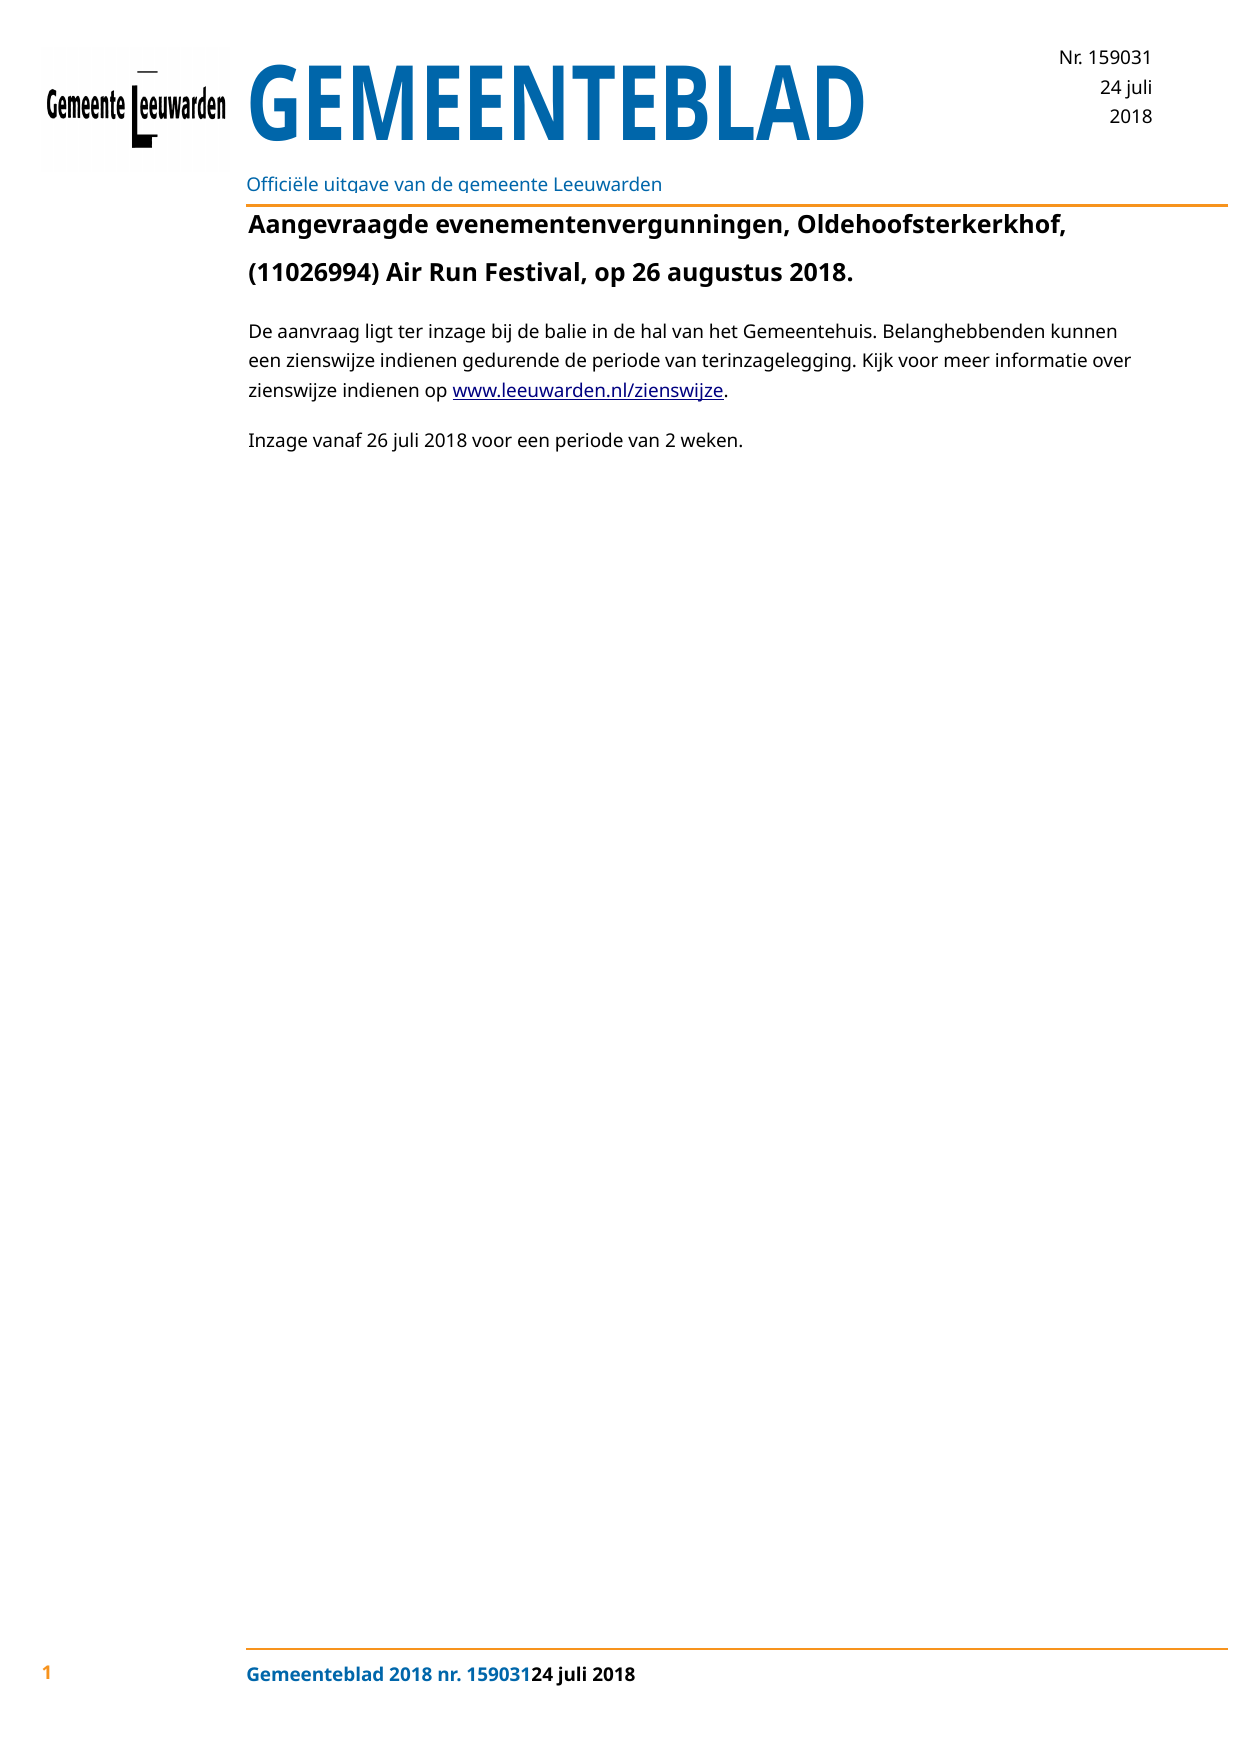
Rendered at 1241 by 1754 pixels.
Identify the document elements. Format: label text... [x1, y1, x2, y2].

text De aanvraag ligt ter inzage bij de balie in de hal van het Gemeentehuis. Belanghebbenden kunnen een zienswijze indienen gedurende de periode van terinzagelegging. Kijk voor meer informatie over zienswijze indienen op www.leeuwarden.nl/zienswijze. [248, 318, 1152, 403]
text Aangevraagde evenementenvergunningen, Oldehoofsterkerkhof, (11026994) Air Run Festival, op 26 augustus 2018. [248, 207, 1152, 288]
text Inzage vanaf 26 juli 2018 voor een periode van 2 weken. [248, 427, 1152, 453]
picture [41, 47, 231, 172]
